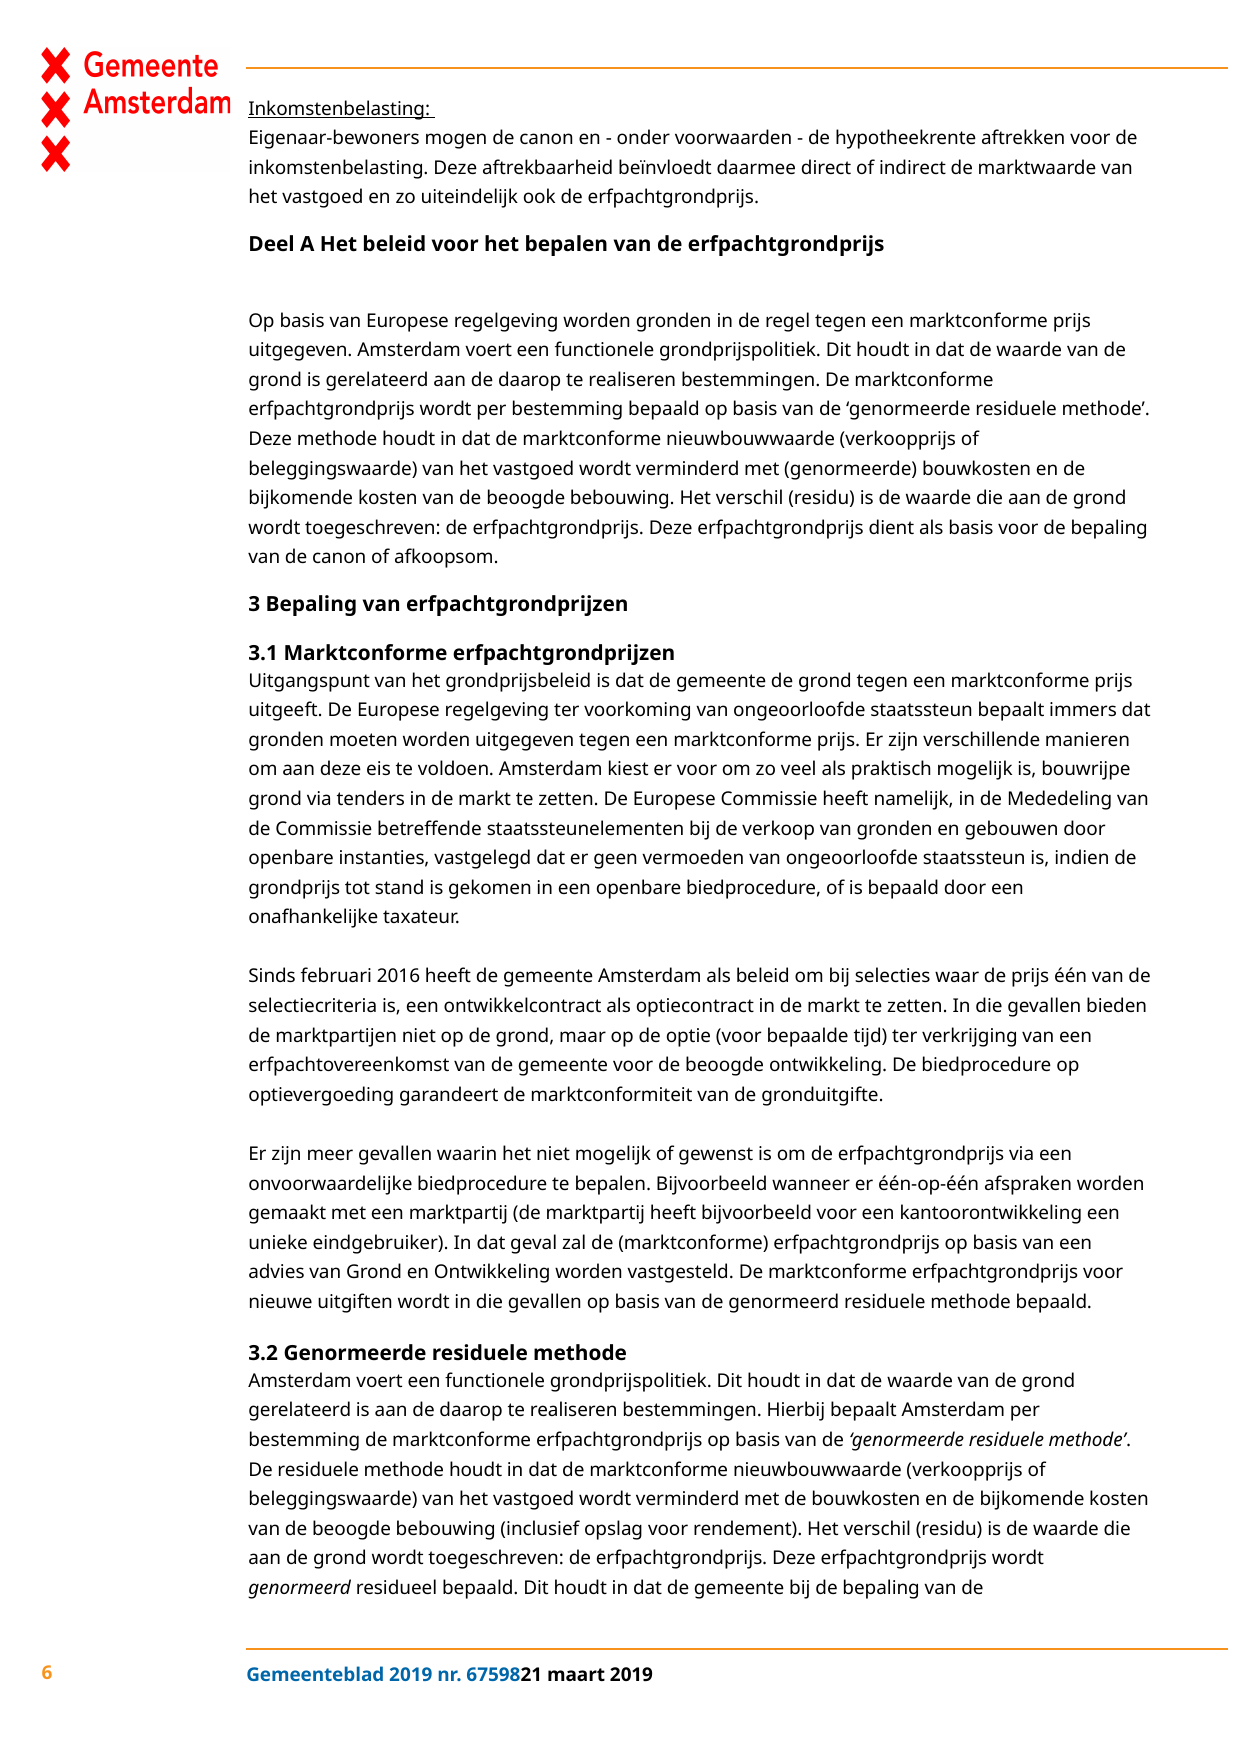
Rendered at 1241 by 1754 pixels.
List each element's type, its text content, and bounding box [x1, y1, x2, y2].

text Op basis van Europese regelgeving worden gronden in de regel tegen een marktconforme prijs uitgegeven. Amsterdam voert een functionele grondprijspolitiek. Dit houdt in dat de waarde van de grond is gerelateerd aan de daarop te realiseren bestemmingen. De marktconforme erfpachtgrondprijs wordt per bestemming bepaald op basis van de ‘genormeerde residuele methode’. Deze methode houdt in dat de marktconforme nieuwbouwwaarde (verkoopprijs of beleggingswaarde) van het vastgoed wordt verminderd met (genormeerde) bouwkosten en de bijkomende kosten van de beoogde bebouwing. Het verschil (residu) is de waarde die aan de grond wordt toegeschreven: de erfpachtgrondprijs. Deze erfpachtgrondprijs dient als basis voor de bepaling van de canon of afkoopsom. [248, 307, 1152, 569]
text Inkomstenbelasting: [248, 95, 1152, 121]
text 3.1 Marktconforme erfpachtgrondprijzen [248, 638, 1152, 667]
text 3 Bepaling van erfpachtgrondprijzen [248, 589, 1152, 618]
picture [41, 47, 231, 172]
text Er zijn meer gevallen waarin het niet mogelijk of gewenst is om de erfpachtgrondprijs via een onvoorwaardelijke biedprocedure te bepalen. Bijvoorbeeld wanneer er één-op-één afspraken worden gemaakt met een marktpartij (de marktpartij heeft bijvoorbeeld voor een kantoorontwikkeling een unieke eindgebruiker). In dat geval zal de (marktconforme) erfpachtgrondprijs op basis van een advies van Grond en Ontwikkeling worden vastgesteld. De marktconforme erfpachtgrondprijs voor nieuwe uitgiften wordt in die gevallen op basis van de genormeerd residuele methode bepaald. [248, 1140, 1152, 1314]
text Amsterdam voert een functionele grondprijspolitiek. Dit houdt in dat de waarde van de grond gerelateerd is aan de daarop te realiseren bestemmingen. Hierbij bepaalt Amsterdam per bestemming de marktconforme erfpachtgrondprijs op basis van de ‘genormeerde residuele methode’. De residuele methode houdt in dat de marktconforme nieuwbouwwaarde (verkoopprijs of beleggingswaarde) van het vastgoed wordt verminderd met de bouwkosten en de bijkomende kosten van de beoogde bebouwing (inclusief opslag voor rendement). Het verschil (residu) is de waarde die aan de grond wordt toegeschreven: de erfpachtgrondprijs. Deze erfpachtgrondprijs wordt genormeerd residueel bepaald. Dit houdt in dat de gemeente bij de bepaling van de [248, 1367, 1152, 1600]
text Deel A Het beleid voor het bepalen van de erfpachtgrondprijs [248, 229, 1152, 258]
text 3.2 Genormeerde residuele methode [248, 1338, 1152, 1367]
text Sinds februari 2016 heeft de gemeente Amsterdam als beleid om bij selecties waar de prijs één van de selectiecriteria is, een ontwikkelcontract als optiecontract in de markt te zetten. In die gevallen bieden de marktpartijen niet op de grond, maar op de optie (voor bepaalde tijd) ter verkrijging van een erfpachtovereenkomst van de gemeente voor de beoogde ontwikkeling. De biedprocedure op optievergoeding garandeert de marktconformiteit van de gronduitgifte. [248, 963, 1152, 1107]
text Eigenaar-bewoners mogen de canon en - onder voorwaarden - de hypotheekrente aftrekken voor de inkomstenbelasting. Deze aftrekbaarheid beïnvloedt daarmee direct of indirect de marktwaarde van het vastgoed en zo uiteindelijk ook de erfpachtgrondprijs. [248, 124, 1152, 209]
text Uitgangspunt van het grondprijsbeleid is dat de gemeente de grond tegen een marktconforme prijs uitgeeft. De Europese regelgeving ter voorkoming van ongeoorloofde staatssteun bepaalt immers dat gronden moeten worden uitgegeven tegen een marktconforme prijs. Er zijn verschillende manieren om aan deze eis te voldoen. Amsterdam kiest er voor om zo veel als praktisch mogelijk is, bouwrijpe grond via tenders in de markt te zetten. De Europese Commissie heeft namelijk, in de Mededeling van de Commissie betreffende staatssteunelementen bij de verkoop van gronden en gebouwen door openbare instanties, vastgelegd dat er geen vermoeden van ongeoorloofde staatssteun is, indien de grondprijs tot stand is gekomen in een openbare biedprocedure, of is bepaald door een onafhankelijke taxateur. [248, 667, 1152, 929]
